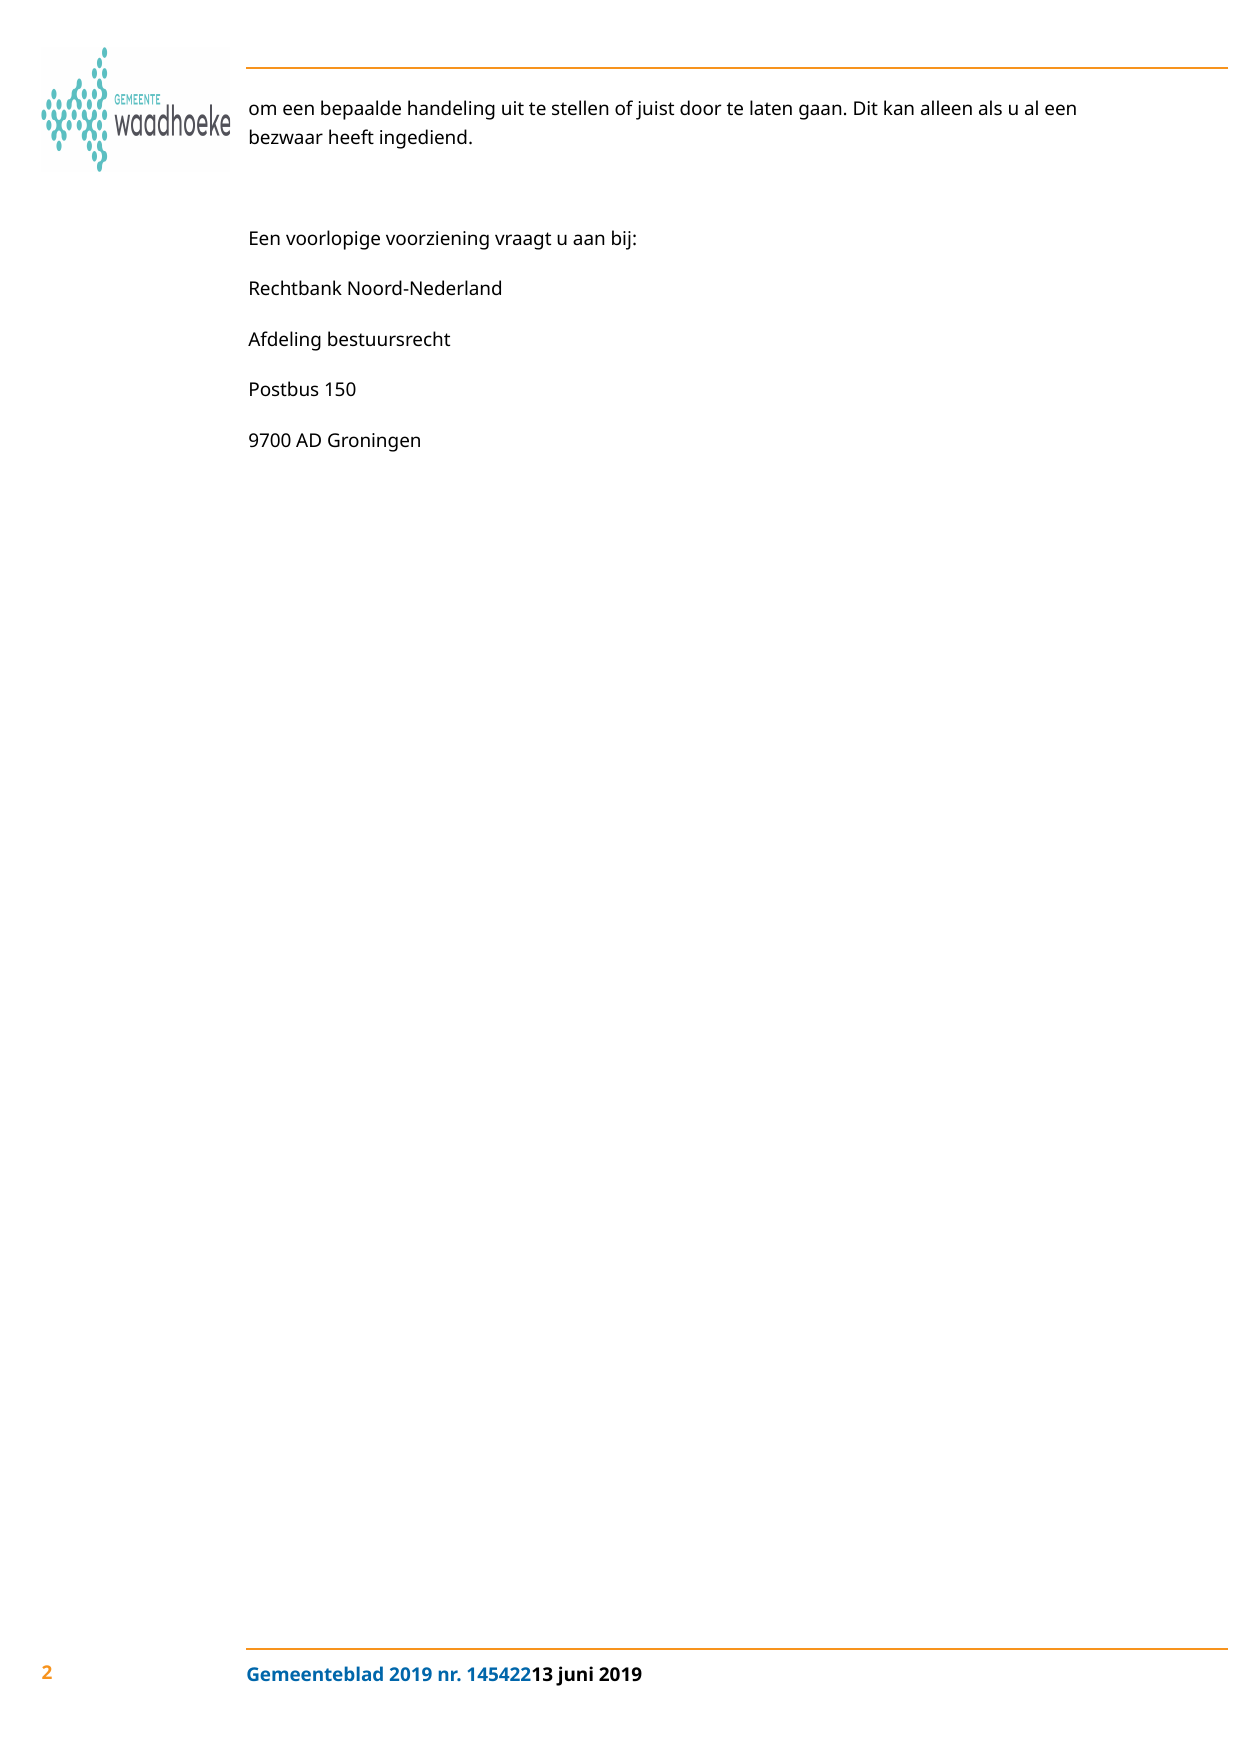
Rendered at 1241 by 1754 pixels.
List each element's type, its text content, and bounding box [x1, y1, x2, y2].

text Afdeling bestuursrecht [248, 326, 1152, 352]
picture [41, 47, 231, 172]
text Rechtbank Noord-Nederland [248, 276, 1152, 301]
text Postbus 150 [248, 376, 1152, 402]
text 9700 AD Groningen [248, 427, 1152, 453]
text om een bepaalde handeling uit te stellen of juist door te laten gaan. Dit kan alleen als u al een bezwaar heeft ingediend. [248, 95, 1152, 150]
text Een voorlopige voorziening vraagt u aan bij: [248, 225, 1152, 251]
